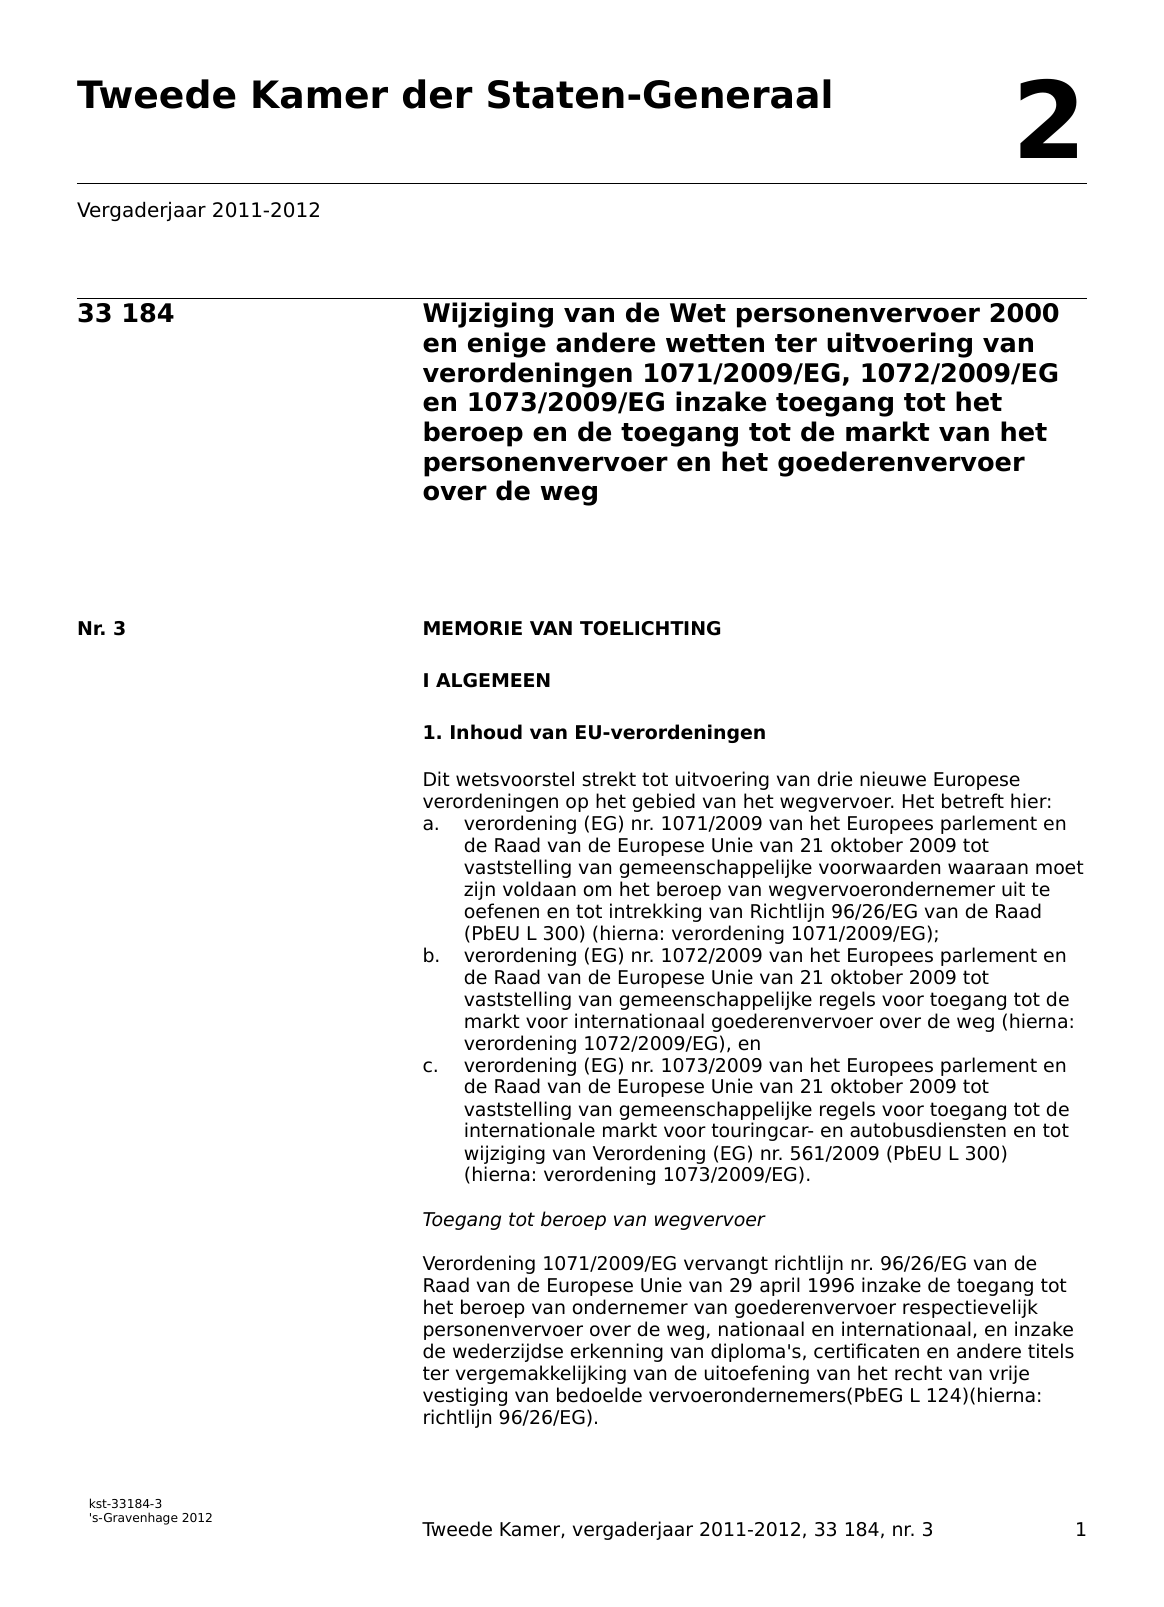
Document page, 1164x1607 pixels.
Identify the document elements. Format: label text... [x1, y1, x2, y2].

text Dit wetsvoorstel strekt tot uitvoering van drie nieuwe Europese verordeningen op het gebied van het wegvervoer. Het betreft hier: [422, 769, 1087, 813]
subtitle I ALGEMEEN [422, 670, 1087, 692]
text 's-Gravenhage 2012 [88, 1511, 323, 1525]
text a. verordening (EG) nr. 1071/2009 van het Europees parlement en de Raad van de Europese Unie van 21 oktober 2009 tot vaststelling van gemeenschappelijke voorwaarden waaraan moet zijn voldaan om het beroep van wegvervoerondernemer uit te oefenen en tot intrekking van Richtlijn 96/26/EG van de Raad (PbEU L 300) (hierna: verordening 1071/2009/EG); [422, 813, 1087, 944]
table_header Tweede Kamer der Staten-Generaal [77, 59, 886, 183]
text kst-33184-3 [88, 1497, 323, 1511]
subtitle 33 184 Wijziging van de Wet personenvervoer 2000 en enige andere wetten ter uitvoering van verordeningen 1071/2009/EG, 1072/2009/EG en 1073/2009/EG inzake toegang tot het beroep en de toegang tot de markt van het personenvervoer en het goederenvervoer over de weg [77, 299, 1087, 507]
table_cell Vergaderjaar 2011-2012 [77, 184, 1087, 298]
table_header 2 [886, 59, 1087, 183]
text c. verordening (EG) nr. 1073/2009 van het Europees parlement en de Raad van de Europese Unie van 21 oktober 2009 tot vaststelling van gemeenschappelijke regels voor toegang tot de internationale markt voor touringcar- en autobusdiensten en tot wijziging van Verordening (EG) nr. 561/2009 (PbEU L 300) (hierna: verordening 1073/2009/EG). [422, 1054, 1087, 1186]
subtitle 1. Inhoud van EU-verordeningen [422, 722, 1087, 744]
text b. verordening (EG) nr. 1072/2009 van het Europees parlement en de Raad van de Europese Unie van 21 oktober 2009 tot vaststelling van gemeenschappelijke regels voor toegang tot de markt voor internationaal goederenvervoer over de weg (hierna: verordening 1072/2009/EG), en [422, 944, 1087, 1054]
subtitle Toegang tot beroep van wegvervoer [422, 1208, 1087, 1231]
text Verordening 1071/2009/EG vervangt richtlijn nr. 96/26/EG van de Raad van de Europese Unie van 29 april 1996 inzake de toegang tot het beroep van ondernemer van goederenvervoer respectievelijk personenvervoer over de weg, nationaal en internationaal, en inzake de wederzijdse erkenning van diploma's, certificaten en andere titels ter vergemakkelijking van de uitoefening van het recht van vrije vestiging van bedoelde vervoerondernemers(PbEG L 124)(hierna: richtlijn 96/26/EG). [422, 1253, 1087, 1428]
subtitle Nr. 3 MEMORIE VAN TOELICHTING [77, 618, 1087, 640]
